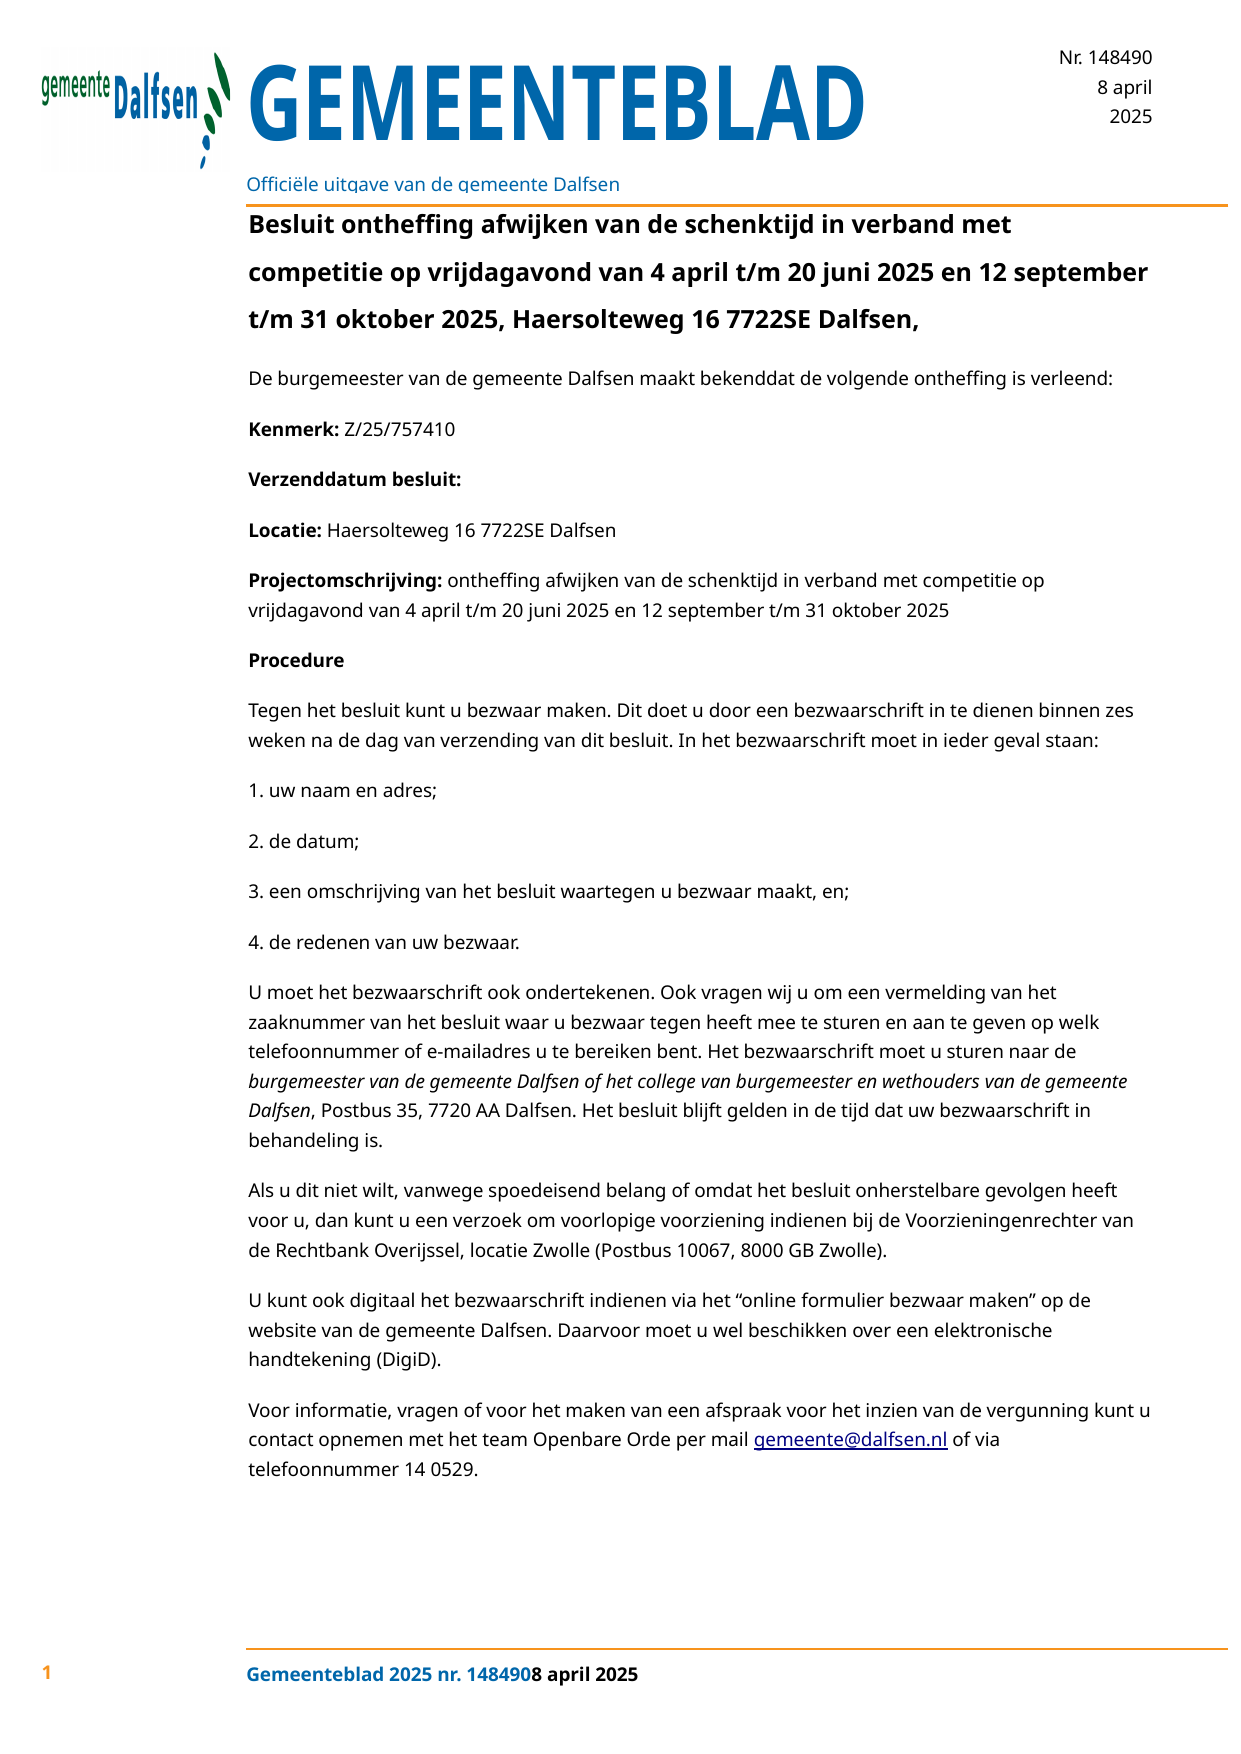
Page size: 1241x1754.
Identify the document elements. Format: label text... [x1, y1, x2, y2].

text Verzenddatum besluit: [248, 466, 1152, 492]
text Tegen het besluit kunt u bezwaar maken. Dit doet u door een bezwaarschrift in te dienen binnen zes weken na de dag van verzending van dit besluit. In het bezwaarschrift moet in ieder geval staan: [248, 698, 1152, 753]
text Locatie: Haersolteweg 16 7722SE Dalfsen [248, 517, 1152, 542]
text De burgemeester van de gemeente Dalfsen maakt bekenddat de volgende ontheffing is verleend: [248, 366, 1152, 391]
text Projectomschrijving: ontheffing afwijken van de schenktijd in verband met competitie op vrijdagavond van 4 april t/m 20 juni 2025 en 12 september t/m 31 oktober 2025 [248, 567, 1152, 622]
text Kenmerk: Z/25/757410 [248, 416, 1152, 442]
text Als u dit niet wilt, vanwege spoedeisend belang of omdat het besluit onherstelbare gevolgen heeft voor u, dan kunt u een verzoek om voorlopige voorziening indienen bij de Voorzieningenrechter van de Rechtbank Overijssel, locatie Zwolle (Postbus 10067, 8000 GB Zwolle). [248, 1178, 1152, 1262]
text Besluit ontheffing afwijken van de schenktijd in verband met competitie op vrijdagavond van 4 april t/m 20 juni 2025 en 12 september t/m 31 oktober 2025, Haersolteweg 16 7722SE Dalfsen, [248, 207, 1152, 336]
picture [41, 47, 231, 172]
text 3. een omschrijving van het besluit waartegen u bezwaar maakt, en; [248, 878, 1152, 904]
text 1. uw naam en adres; [248, 778, 1152, 803]
text 4. de redenen van uw bezwaar. [248, 929, 1152, 954]
text 2. de datum; [248, 828, 1152, 854]
text U kunt ook digitaal het bezwaarschrift indienen via het “online formulier bezwaar maken” op de website van de gemeente Dalfsen. Daarvoor moet u wel beschikken over een elektronische handtekening (DigiD). [248, 1287, 1152, 1372]
text Voor informatie, vragen of voor het maken van een afspraak voor het inzien van de vergunning kunt u contact opnemen met het team Openbare Orde per mail gemeente@dalfsen.nl of via telefoonnummer 14 0529. [248, 1397, 1152, 1482]
text Procedure [248, 647, 1152, 673]
text U moet het bezwaarschrift ook ondertekenen. Ook vragen wij u om een vermelding van het zaaknummer van het besluit waar u bezwaar tegen heeft mee te sturen en aan te geven op welk telefoonnummer of e-mailadres u te bereiken bent. Het bezwaarschrift moet u sturen naar de burgemeester van de gemeente Dalfsen of het college van burgemeester en wethouders van de gemeente Dalfsen, Postbus 35, 7720 AA Dalfsen. Het besluit blijft gelden in de tijd dat uw bezwaarschrift in behandeling is. [248, 979, 1152, 1153]
